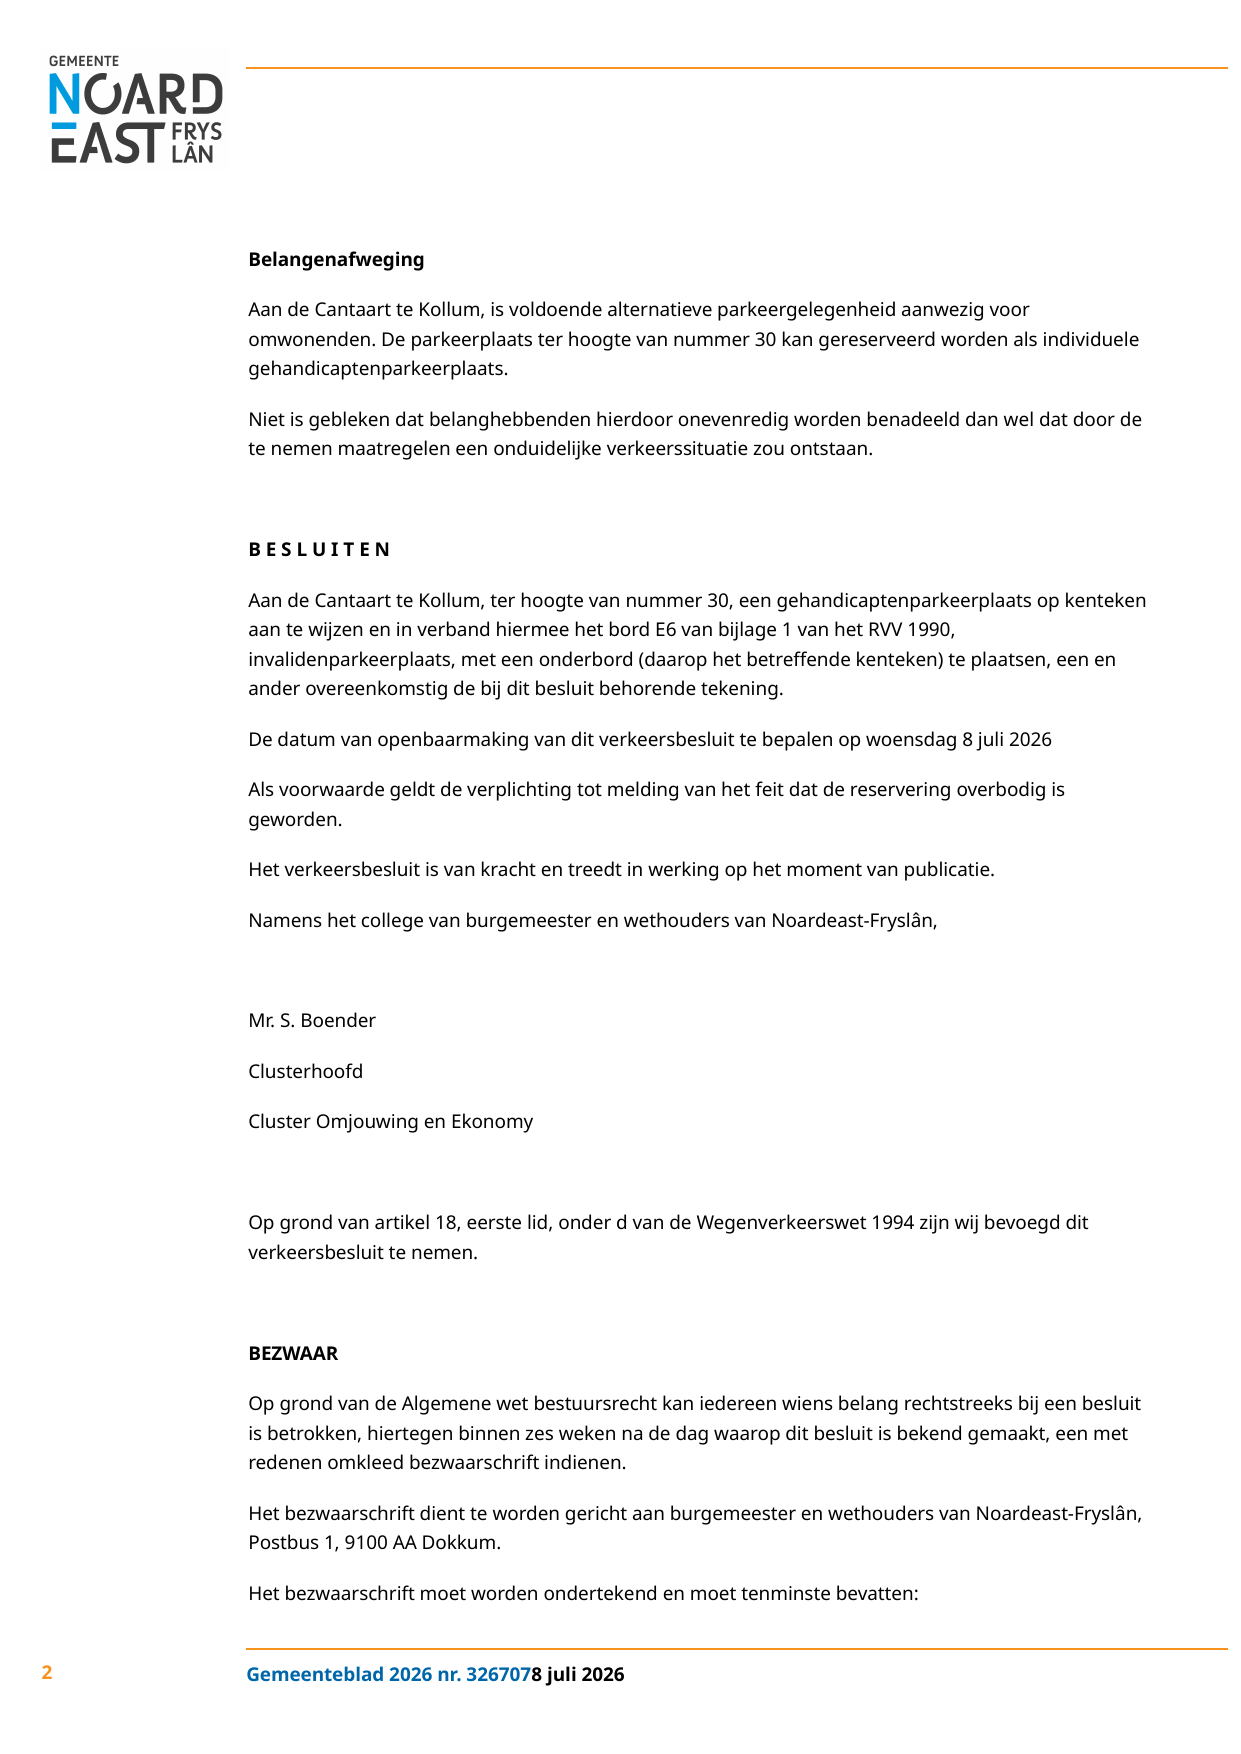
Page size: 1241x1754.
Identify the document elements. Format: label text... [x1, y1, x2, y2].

text Het bezwaarschrift dient te worden gericht aan burgemeester en wethouders van Noardeast-Fryslân, Postbus 1, 9100 AA Dokkum. [248, 1500, 1152, 1555]
text Cluster Omjouwing en Ekonomy [248, 1108, 1152, 1134]
text Namens het college van burgemeester en wethouders van Noardeast-Fryslân, [248, 907, 1152, 933]
text Op grond van de Algemene wet bestuursrecht kan iedereen wiens belang rechtstreeks bij een besluit is betrokken, hiertegen binnen zes weken na de dag waarop dit besluit is bekend gemaakt, een met redenen omkleed bezwaarschrift indienen. [248, 1390, 1152, 1475]
text Niet is gebleken dat belanghebbenden hierdoor onevenredig worden benadeeld dan wel dat door de te nemen maatregelen een onduidelijke verkeerssituatie zou ontstaan. [248, 406, 1152, 461]
text Aan de Cantaart te Kollum, is voldoende alternatieve parkeergelegenheid aanwezig voor omwonenden. De parkeerplaats ter hoogte van nummer 30 kan gereserveerd worden als individuele gehandicaptenparkeerplaats. [248, 296, 1152, 381]
text De datum van openbaarmaking van dit verkeersbesluit te bepalen op woensdag 8 juli 2026 [248, 726, 1152, 752]
text Clusterhoofd [248, 1058, 1152, 1084]
text Belangenafweging [248, 246, 1152, 272]
text Het bezwaarschrift moet worden ondertekend en moet tenminste bevatten: [248, 1580, 1152, 1606]
text Aan de Cantaart te Kollum, ter hoogte van nummer 30, een gehandicaptenparkeerplaats op kenteken aan te wijzen en in verband hiermee het bord E6 van bijlage 1 van het RVV 1990, invalidenparkeerplaats, met een onderbord (daarop het betreffende kenteken) te plaatsen, een en ander overeenkomstig de bij dit besluit behorende tekening. [248, 587, 1152, 701]
text B E S L U I T E N [248, 536, 1152, 562]
text Mr. S. Boender [248, 1008, 1152, 1033]
picture [41, 47, 231, 172]
text BEZWAAR [248, 1340, 1152, 1366]
text Het verkeersbesluit is van kracht en treedt in werking op het moment van publicatie. [248, 856, 1152, 882]
text Als voorwaarde geldt de verplichting tot melding van het feit dat de reservering overbodig is geworden. [248, 776, 1152, 832]
text Op grond van artikel 18, eerste lid, onder d van de Wegenverkeerswet 1994 zijn wij bevoegd dit verkeersbesluit te nemen. [248, 1209, 1152, 1265]
